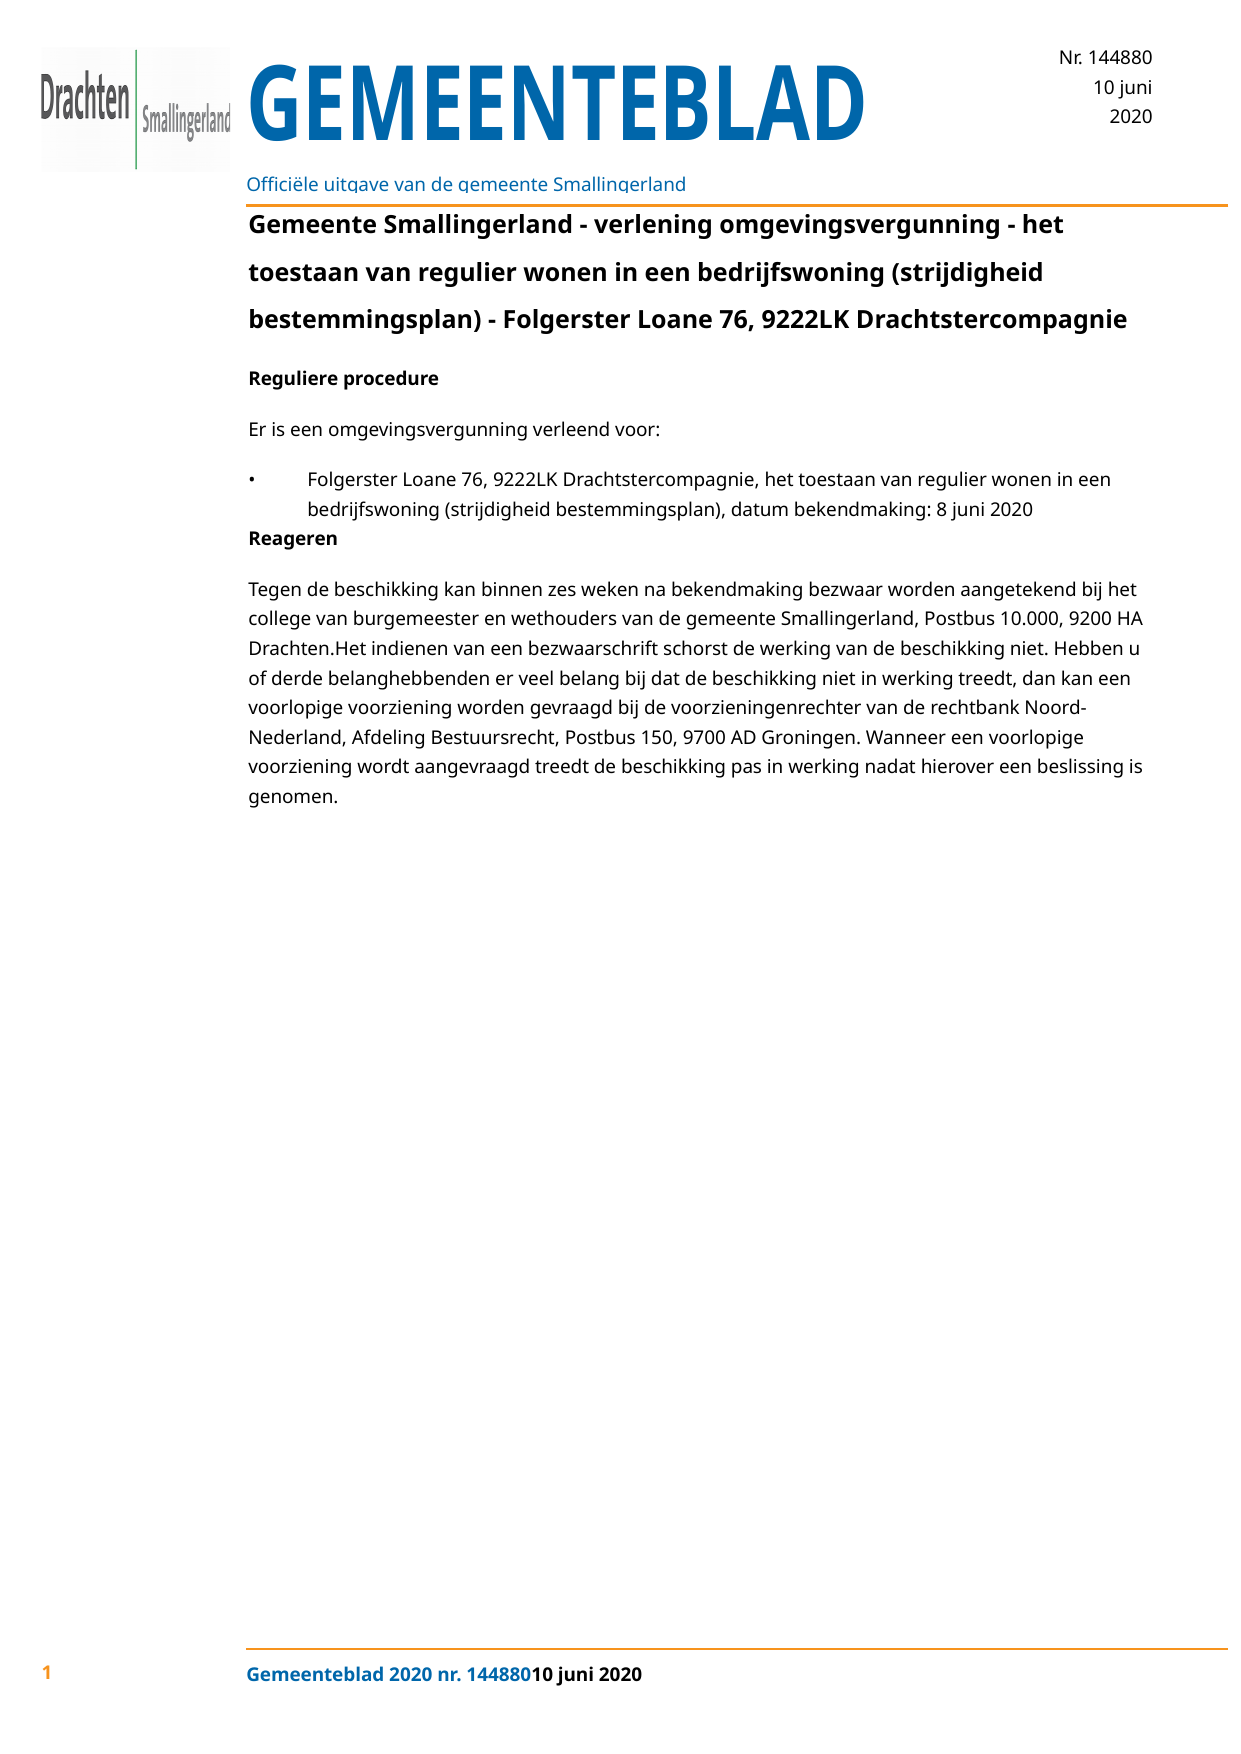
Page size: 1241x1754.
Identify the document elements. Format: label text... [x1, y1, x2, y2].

list Folgerster Loane 76, 9222LK Drachtstercompagnie, het toestaan van regulier wonen in een bedrijfswoning (strijdigheid bestemmingsplan), datum bekendmaking: 8 juni 2020 [248, 466, 1152, 522]
text Er is een omgevingsvergunning verleend voor: [248, 416, 1152, 442]
text Gemeente Smallingerland - verlening omgevingsvergunning - het toestaan van regulier wonen in een bedrijfswoning (strijdigheid bestemmingsplan) - Folgerster Loane 76, 9222LK Drachtstercompagnie [248, 207, 1152, 336]
text Reageren [248, 526, 1152, 551]
text Reguliere procedure [248, 366, 1152, 391]
picture [41, 47, 231, 172]
text Tegen de beschikking kan binnen zes weken na bekendmaking bezwaar worden aangetekend bij het college van burgemeester en wethouders van de gemeente Smallingerland, Postbus 10.000, 9200 HA Drachten.Het indienen van een bezwaarschrift schorst de werking van de beschikking niet. Hebben u of derde belanghebbenden er veel belang bij dat de beschikking niet in werking treedt, dan kan een voorlopige voorziening worden gevraagd bij de voorzieningenrechter van de rechtbank Noord-Nederland, Afdeling Bestuursrecht, Postbus 150, 9700 AD Groningen. Wanneer een voorlopige voorziening wordt aangevraagd treedt de beschikking pas in werking nadat hierover een beslissing is genomen. [248, 576, 1152, 809]
